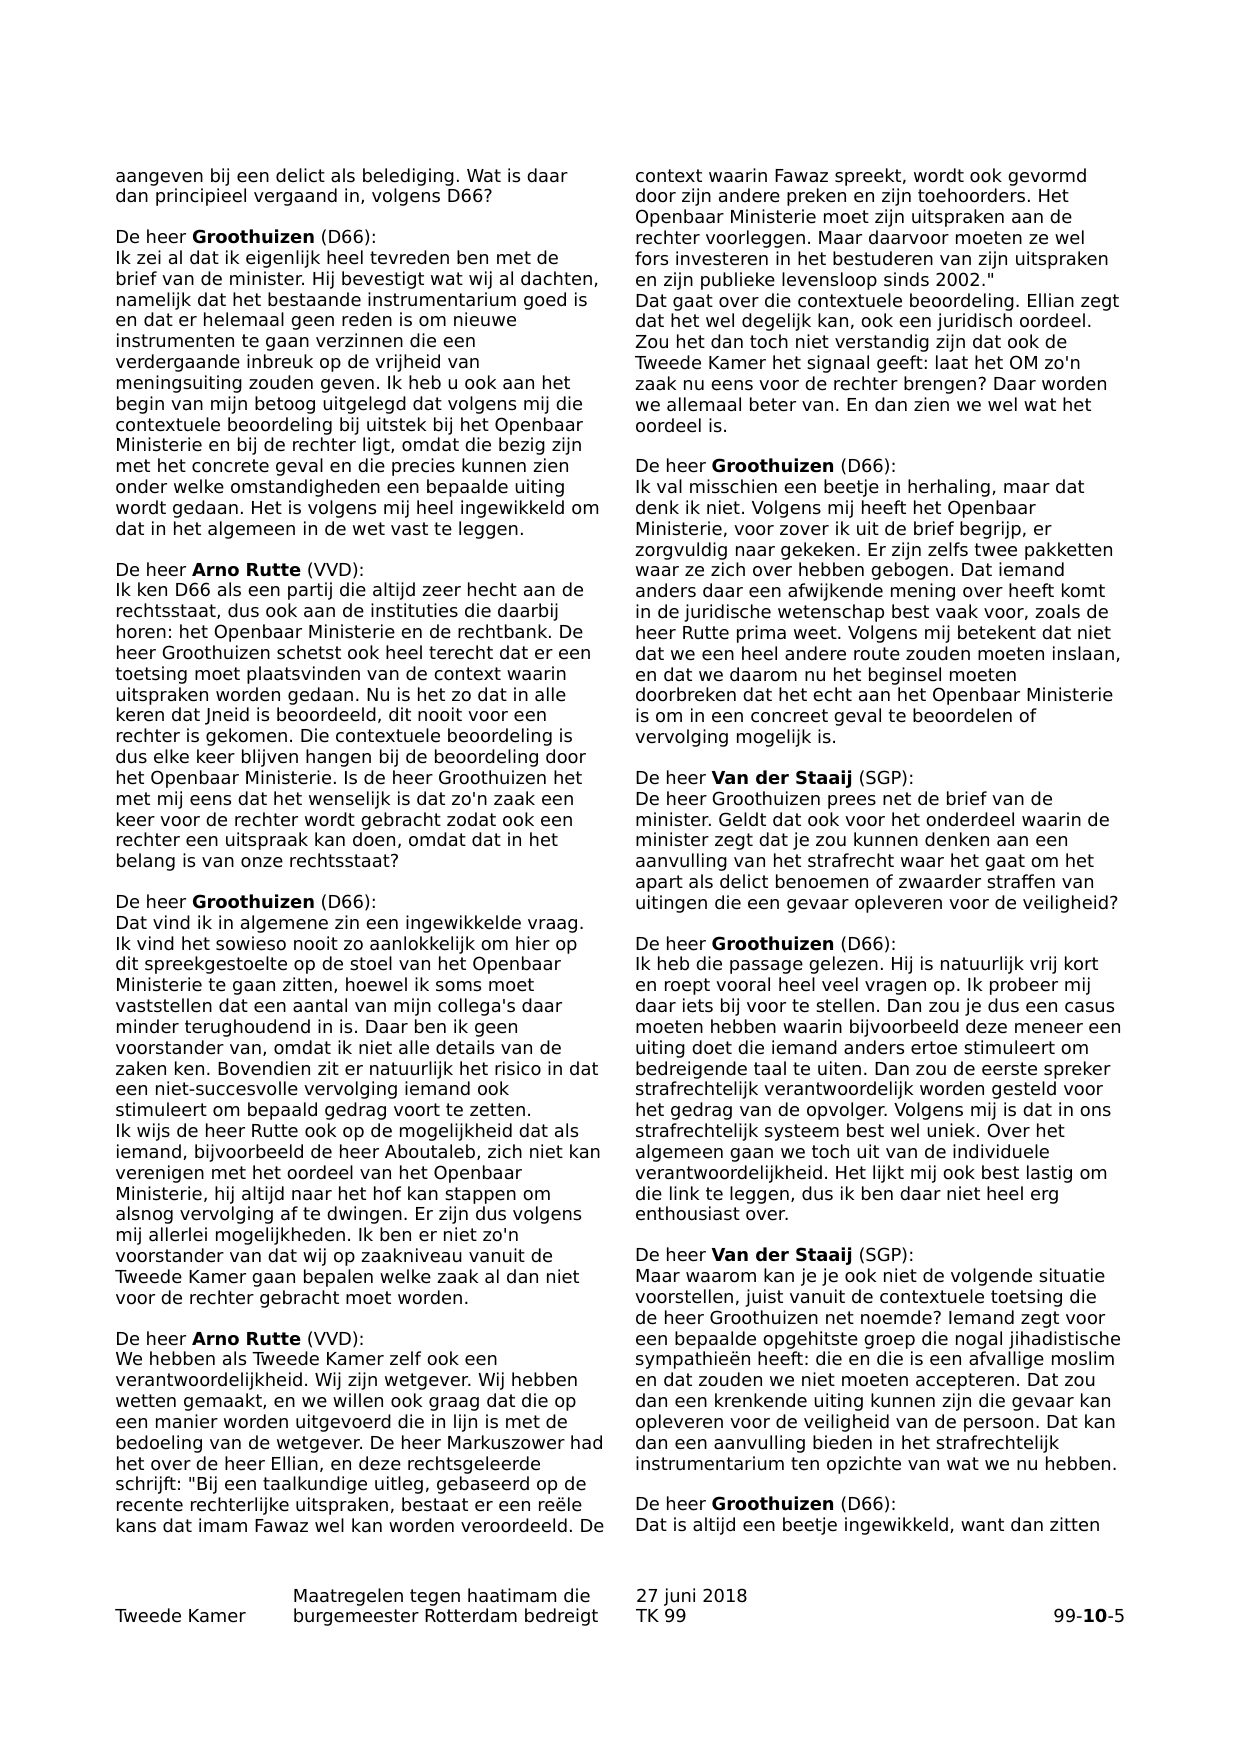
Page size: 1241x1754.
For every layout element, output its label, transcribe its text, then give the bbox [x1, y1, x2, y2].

text Ik heb die passage gelezen. Hij is natuurlijk vrij kort en roept vooral heel veel vragen op. Ik probeer mij daar iets bij voor te stellen. Dan zou je dus een casus moeten hebben waarin bijvoorbeeld deze meneer een uiting doet die iemand anders ertoe stimuleert om bedreigende taal te uiten. Dan zou de eerste spreker strafrechtelijk verantwoordelijk worden gesteld voor het gedrag van de opvolger. Volgens mij is dat in ons strafrechtelijk systeem best wel uniek. Over het algemeen gaan we toch uit van de individuele verantwoordelijkheid. Het lijkt mij ook best lastig om die link te leggen, dus ik ben daar niet heel erg enthousiast over. [635, 954, 1125, 1225]
text De heer Arno Rutte (VVD): [115, 1328, 605, 1349]
text Dat vind ik in algemene zin een ingewikkelde vraag. Ik vind het sowieso nooit zo aanlokkelijk om hier op dit spreekgestoelte op de stoel van het Openbaar Ministerie te gaan zitten, hoewel ik soms moet vaststellen dat een aantal van mijn collega's daar minder terughoudend in is. Daar ben ik geen voorstander van, omdat ik niet alle details van de zaken ken. Bovendien zit er natuurlijk het risico in dat een niet-succesvolle vervolging iemand ook stimuleert om bepaald gedrag voort te zetten. [115, 912, 605, 1121]
text We hebben als Tweede Kamer zelf ook een verantwoordelijkheid. Wij zijn wetgever. Wij hebben wetten gemaakt, en we willen ook graag dat die op een manier worden uitgevoerd die in lijn is met de bedoeling van de wetgever. De heer Markuszower had het over de heer Ellian, en deze rechtsgeleerde schrijft: "Bij een taalkundige uitleg, gebaseerd op de recente rechterlijke uitspraken, bestaat er een reële kans dat imam Fawaz wel kan worden veroordeeld. De [115, 1349, 605, 1537]
text Ik wijs de heer Rutte ook op de mogelijkheid dat als iemand, bijvoorbeeld de heer Aboutaleb, zich niet kan verenigen met het oordeel van het Openbaar Ministerie, hij altijd naar het hof kan stappen om alsnog vervolging af te dwingen. Er zijn dus volgens mij allerlei mogelijkheden. Ik ben er niet zo'n voorstander van dat wij op zaakniveau vanuit de Tweede Kamer gaan bepalen welke zaak al dan niet voor de rechter gebracht moet worden. [115, 1121, 605, 1308]
text De heer Groothuizen prees net de brief van de minister. Geldt dat ook voor het onderdeel waarin de minister zegt dat je zou kunnen denken aan een aanvulling van het strafrecht waar het gaat om het apart als delict benoemen of zwaarder straffen van uitingen die een gevaar opleveren voor de veiligheid? [635, 788, 1125, 913]
text context waarin Fawaz spreekt, wordt ook gevormd door zijn andere preken en zijn toehoorders. Het Openbaar Ministerie moet zijn uitspraken aan de rechter voorleggen. Maar daarvoor moeten ze wel fors investeren in het bestuderen van zijn uitspraken en zijn publieke levensloop sinds 2002." [635, 165, 1125, 290]
text De heer Groothuizen (D66): [635, 456, 1125, 477]
text Ik zei al dat ik eigenlijk heel tevreden ben met de brief van de minister. Hij bevestigt wat wij al dachten, namelijk dat het bestaande instrumentarium goed is en dat er helemaal geen reden is om nieuwe instrumenten te gaan verzinnen die een verdergaande inbreuk op de vrijheid van meningsuiting zouden geven. Ik heb u ook aan het begin van mijn betoog uitgelegd dat volgens mij die contextuele beoordeling bij uitstek bij het Openbaar Ministerie en bij de rechter ligt, omdat die bezig zijn met het concrete geval en die precies kunnen zien onder welke omstandigheden een bepaalde uiting wordt gedaan. Het is volgens mij heel ingewikkeld om dat in het algemeen in de wet vast te leggen. [115, 248, 605, 539]
text aangeven bij een delict als belediging. Wat is daar dan principieel vergaand in, volgens D66? [115, 165, 605, 207]
text Ik val misschien een beetje in herhaling, maar dat denk ik niet. Volgens mij heeft het Openbaar Ministerie, voor zover ik uit de brief begrijp, er zorgvuldig naar gekeken. Er zijn zelfs twee pakketten waar ze zich over hebben gebogen. Dat iemand anders daar een afwijkende mening over heeft komt in de juridische wetenschap best vaak voor, zoals de heer Rutte prima weet. Volgens mij betekent dat niet dat we een heel andere route zouden moeten inslaan, en dat we daarom nu het beginsel moeten doorbreken dat het echt aan het Openbaar Ministerie is om in een concreet geval te beoordelen of vervolging mogelijk is. [635, 477, 1125, 748]
text Dat gaat over die contextuele beoordeling. Ellian zegt dat het wel degelijk kan, ook een juridisch oordeel. Zou het dan toch niet verstandig zijn dat ook de Tweede Kamer het signaal geeft: laat het OM zo'n zaak nu eens voor de rechter brengen? Daar worden we allemaal beter van. En dan zien we wel wat het oordeel is. [635, 290, 1125, 436]
text De heer Groothuizen (D66): [115, 892, 605, 912]
text De heer Groothuizen (D66): [115, 227, 605, 248]
text De heer Groothuizen (D66): [635, 1494, 1125, 1515]
text De heer Arno Rutte (VVD): [115, 559, 605, 580]
text De heer Van der Staaij (SGP): [635, 768, 1125, 788]
text Ik ken D66 als een partij die altijd zeer hecht aan de rechtsstaat, dus ook aan de instituties die daarbij horen: het Openbaar Ministerie en de rechtbank. De heer Groothuizen schetst ook heel terecht dat er een toetsing moet plaatsvinden van de context waarin uitspraken worden gedaan. Nu is het zo dat in alle keren dat Jneid is beoordeeld, dit nooit voor een rechter is gekomen. Die contextuele beoordeling is dus elke keer blijven hangen bij de beoordeling door het Openbaar Ministerie. Is de heer Groothuizen het met mij eens dat het wenselijk is dat zo'n zaak een keer voor de rechter wordt gebracht zodat ook een rechter een uitspraak kan doen, omdat dat in het belang is van onze rechtsstaat? [115, 580, 605, 872]
text Maar waarom kan je je ook niet de volgende situatie voorstellen, juist vanuit de contextuele toetsing die de heer Groothuizen net noemde? Iemand zegt voor een bepaalde opgehitste groep die nogal jihadistische sympathieën heeft: die en die is een afvallige moslim en dat zouden we niet moeten accepteren. Dat zou dan een krenkende uiting kunnen zijn die gevaar kan opleveren voor de veiligheid van de persoon. Dat kan dan een aanvulling bieden in het strafrechtelijk instrumentarium ten opzichte van wat we nu hebben. [635, 1266, 1125, 1474]
text De heer Groothuizen (D66): [635, 933, 1125, 954]
text Dat is altijd een beetje ingewikkeld, want dan zitten [635, 1515, 1125, 1536]
text De heer Van der Staaij (SGP): [635, 1245, 1125, 1266]
